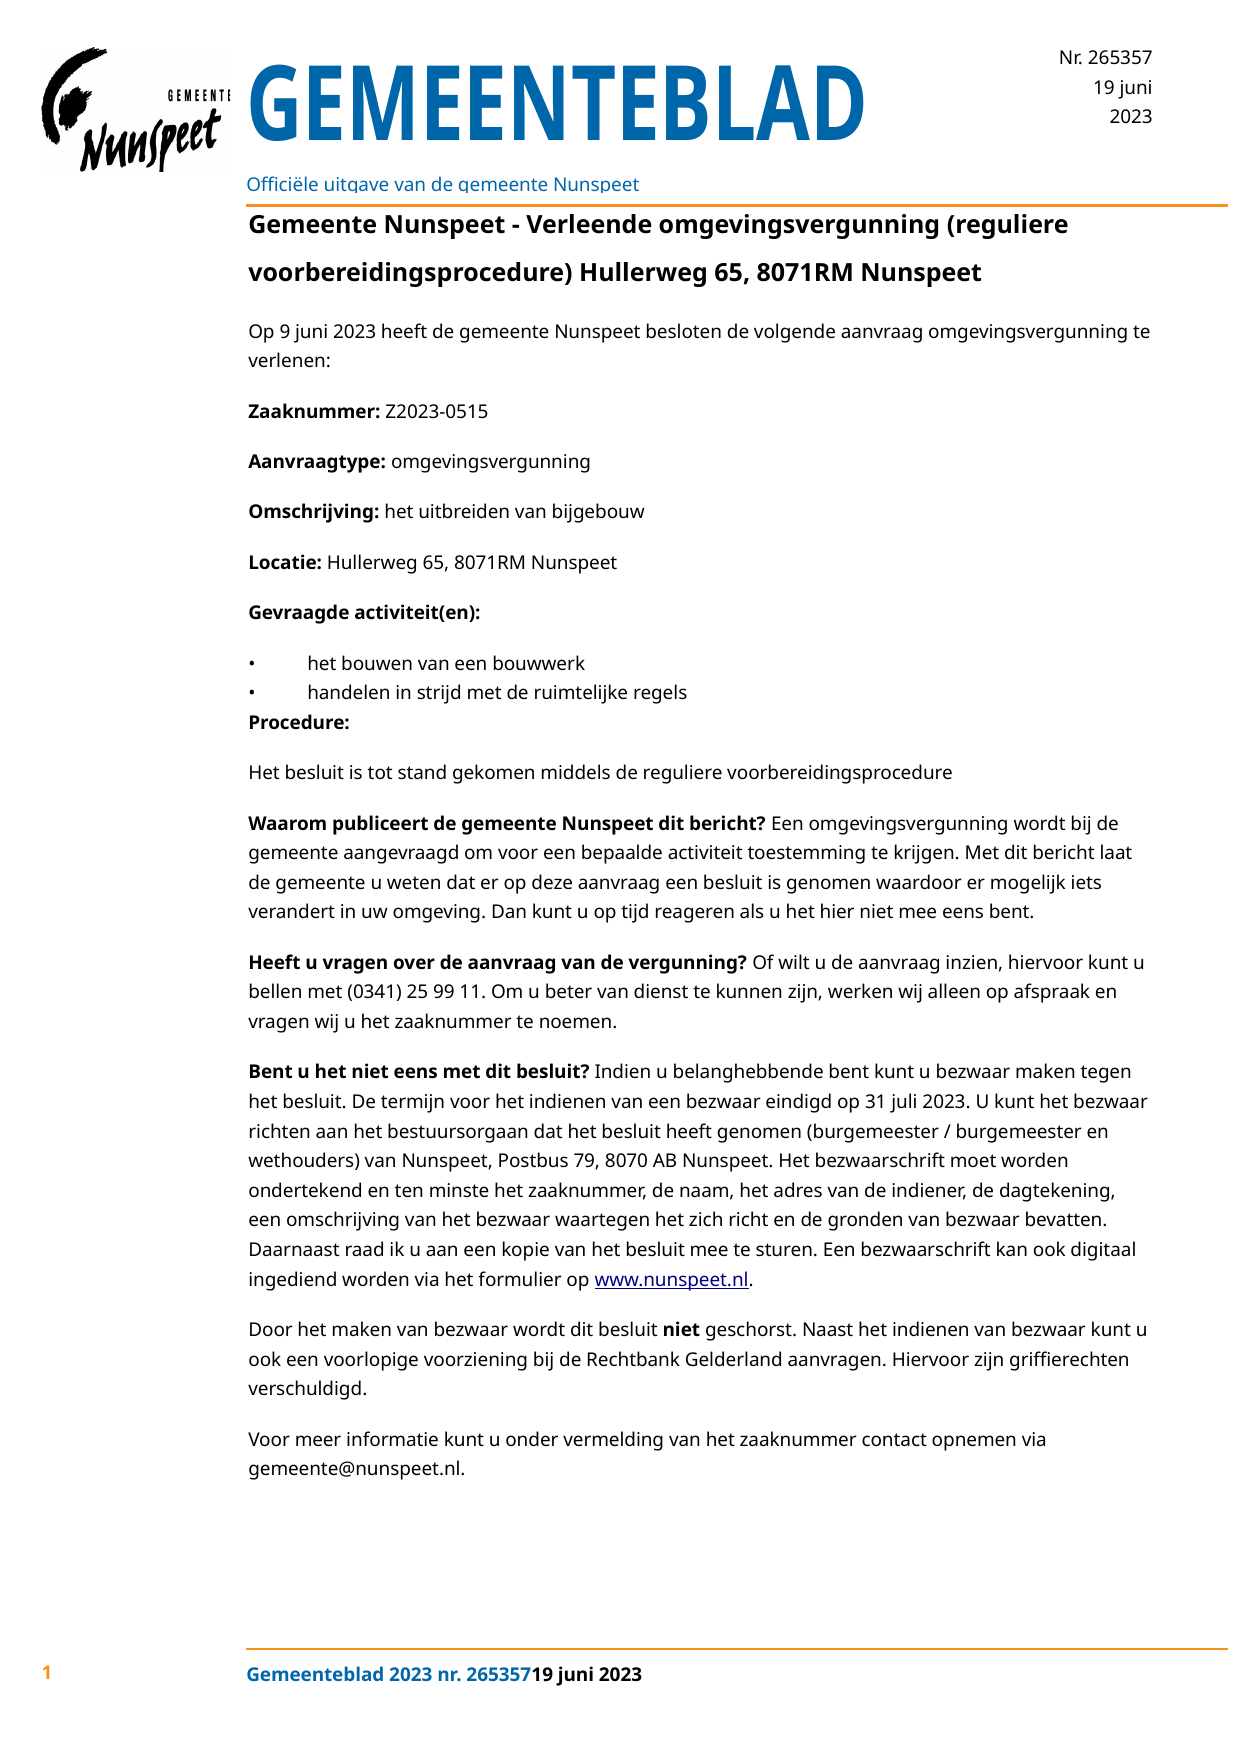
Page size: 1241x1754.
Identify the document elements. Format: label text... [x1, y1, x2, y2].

text Op 9 juni 2023 heeft de gemeente Nunspeet besloten de volgende aanvraag omgevingsvergunning te verlenen: [248, 318, 1152, 373]
text Aanvraagtype: omgevingsvergunning [248, 448, 1152, 474]
text Gevraagde activiteit(en): [248, 599, 1152, 625]
picture [41, 47, 231, 172]
text Waarom publiceert de gemeente Nunspeet dit bericht? Een omgevingsvergunning wordt bij de gemeente aangevraagd om voor een bepaalde activiteit toestemming te krijgen. Met dit bericht laat de gemeente u weten dat er op deze aanvraag een besluit is genomen waardoor er mogelijk iets verandert in uw omgeving. Dan kunt u op tijd reageren als u het hier niet mee eens bent. [248, 810, 1152, 924]
text Omschrijving: het uitbreiden van bijgebouw [248, 499, 1152, 524]
text Bent u het niet eens met dit besluit? Indien u belanghebbende bent kunt u bezwaar maken tegen het besluit. De termijn voor het indienen van een bezwaar eindigd op 31 juli 2023. U kunt het bezwaar richten aan het bestuursorgaan dat het besluit heeft genomen (burgemeester / burgemeester en wethouders) van Nunspeet, Postbus 79, 8070 AB Nunspeet. Het bezwaarschrift moet worden ondertekend en ten minste het zaaknummer, de naam, het adres van de indiener, de dagtekening, een omschrijving van het bezwaar waartegen het zich richt en de gronden van bezwaar bevatten. Daarnaast raad ik u aan een kopie van het besluit mee te sturen. Een bezwaarschrift kan ook digitaal ingediend worden via het formulier op www.nunspeet.nl. [248, 1059, 1152, 1292]
list handelen in strijd met de ruimtelijke regels [248, 679, 1152, 705]
list het bouwen van een bouwwerk [248, 650, 1152, 676]
text Zaaknummer: Z2023-0515 [248, 398, 1152, 424]
text Heeft u vragen over de aanvraag van de vergunning? Of wilt u de aanvraag inzien, hiervoor kunt u bellen met (0341) 25 99 11. Om u beter van dienst te kunnen zijn, werken wij alleen op afspraak en vragen wij u het zaaknummer te noemen. [248, 949, 1152, 1034]
text Door het maken van bezwaar wordt dit besluit niet geschorst. Naast het indienen van bezwaar kunt u ook een voorlopige voorziening bij de Rechtbank Gelderland aanvragen. Hiervoor zijn griffierechten verschuldigd. [248, 1316, 1152, 1401]
text Het besluit is tot stand gekomen middels de reguliere voorbereidingsprocedure [248, 759, 1152, 785]
text Gemeente Nunspeet - Verleende omgevingsvergunning (reguliere voorbereidingsprocedure) Hullerweg 65, 8071RM Nunspeet [248, 207, 1152, 288]
text Voor meer informatie kunt u onder vermelding van het zaaknummer contact opnemen via gemeente@nunspeet.nl. [248, 1426, 1152, 1481]
text Procedure: [248, 709, 1152, 735]
text Locatie: Hullerweg 65, 8071RM Nunspeet [248, 549, 1152, 575]
